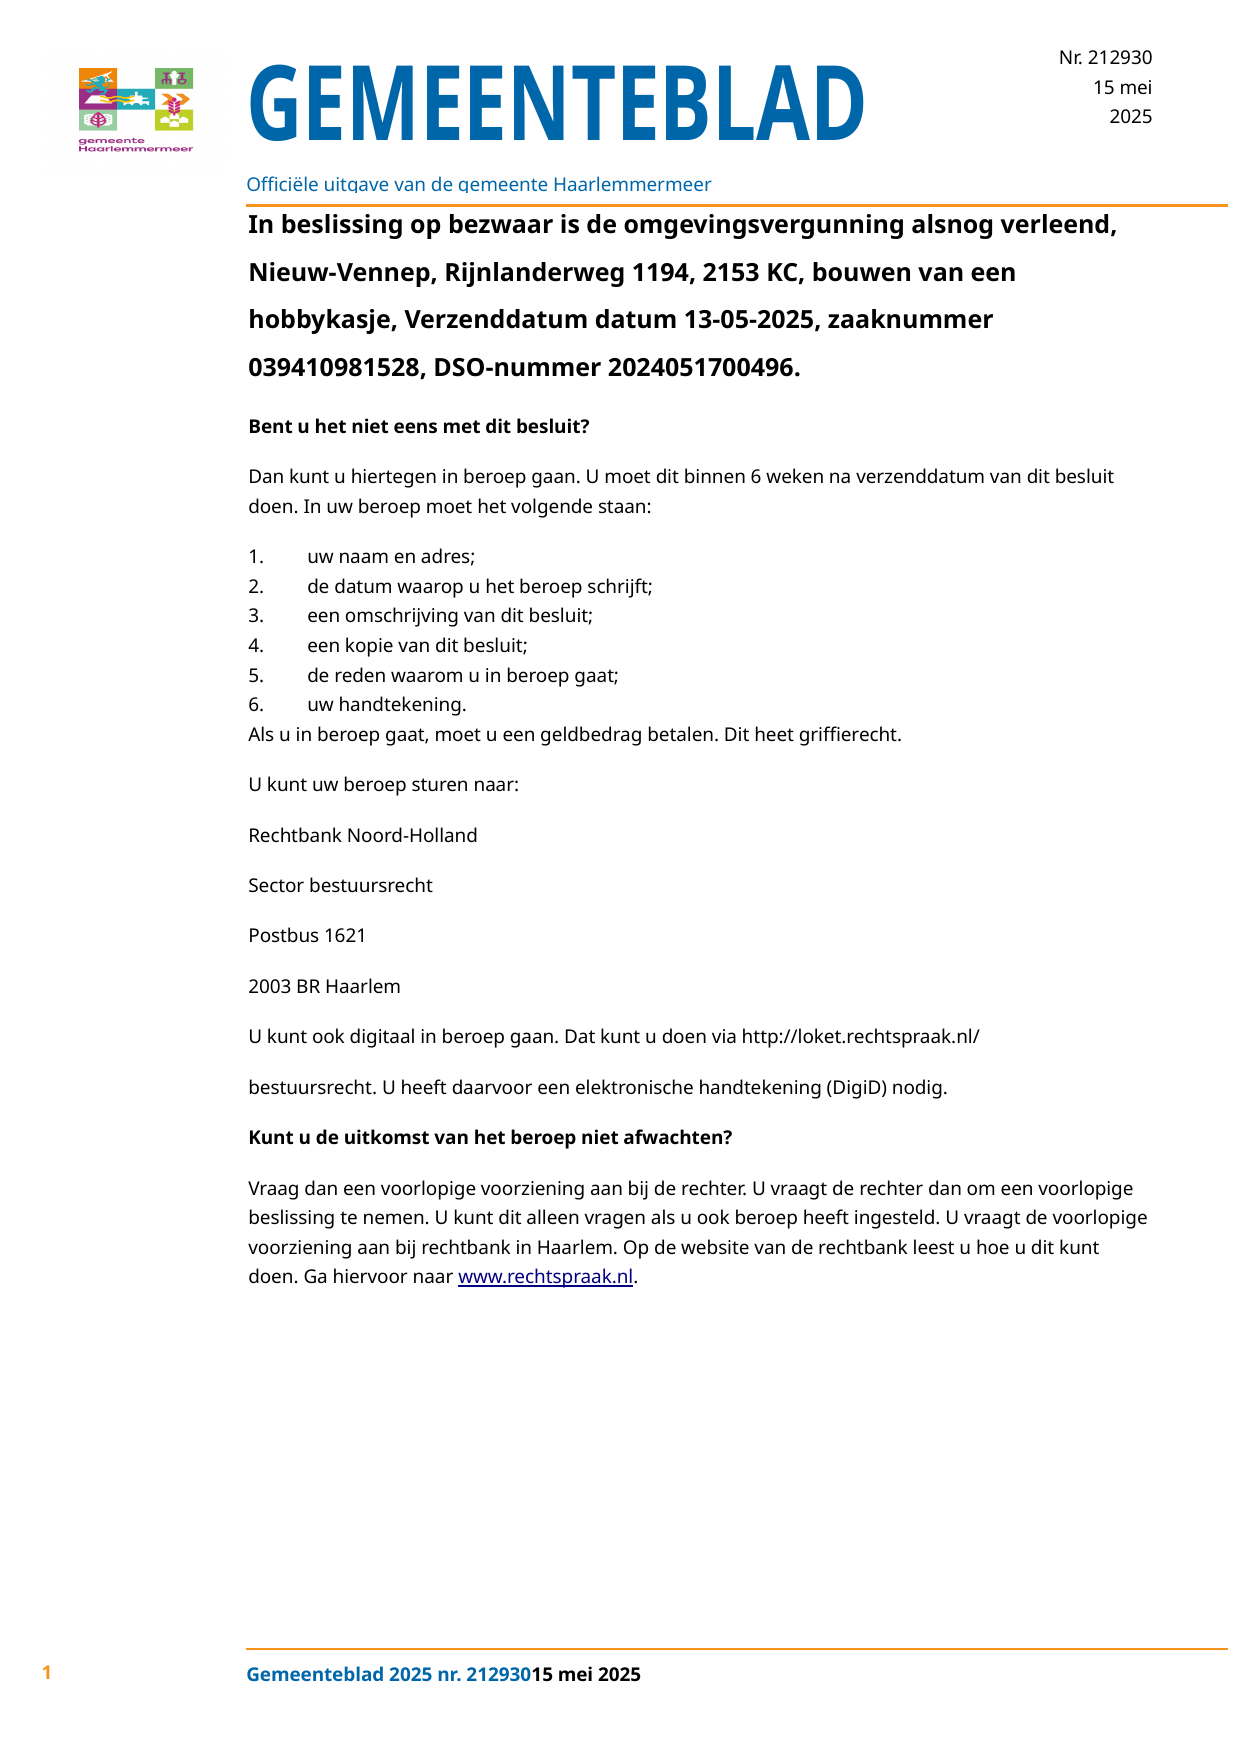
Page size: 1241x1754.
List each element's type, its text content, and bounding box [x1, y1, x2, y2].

text Rechtbank Noord-Holland [248, 822, 1152, 848]
text Kunt u de uitkomst van het beroep niet afwachten? [248, 1124, 1152, 1150]
text Sector bestuursrecht [248, 872, 1152, 898]
list de reden waarom u in beroep gaat; [248, 662, 1152, 688]
text 2003 BR Haarlem [248, 973, 1152, 999]
text Bent u het niet eens met dit besluit? [248, 413, 1152, 439]
list uw naam en adres; [248, 543, 1152, 569]
list de datum waarop u het beroep schrijft; [248, 573, 1152, 599]
text Postbus 1621 [248, 923, 1152, 948]
list een omschrijving van dit besluit; [248, 603, 1152, 628]
list een kopie van dit besluit; [248, 632, 1152, 658]
text In beslissing op bezwaar is de omgevingsvergunning alsnog verleend, Nieuw-Vennep, Rijnlanderweg 1194, 2153 KC, bouwen van een hobbykasje, Verzenddatum datum 13-05-2025, zaaknummer 039410981528, DSO-nummer 2024051700496. [248, 207, 1152, 384]
text bestuursrecht. U heeft daarvoor een elektronische handtekening (DigiD) nodig. [248, 1074, 1152, 1100]
picture [41, 47, 231, 172]
text U kunt ook digitaal in beroep gaan. Dat kunt u doen via http://loket.rechtspraak.nl/ [248, 1023, 1152, 1049]
text U kunt uw beroep sturen naar: [248, 771, 1152, 797]
text Dan kunt u hiertegen in beroep gaan. U moet dit binnen 6 weken na verzenddatum van dit besluit doen. In uw beroep moet het volgende staan: [248, 463, 1152, 519]
text Als u in beroep gaat, moet u een geldbedrag betalen. Dit heet griffierecht. [248, 721, 1152, 747]
text Vraag dan een voorlopige voorziening aan bij de rechter. U vraagt de rechter dan om een voorlopige beslissing te nemen. U kunt dit alleen vragen als u ook beroep heeft ingesteld. U vraagt de voorlopige voorziening aan bij rechtbank in Haarlem. Op de website van de rechtbank leest u hoe u dit kunt doen. Ga hiervoor naar www.rechtspraak.nl. [248, 1175, 1152, 1289]
list uw handtekening. [248, 691, 1152, 717]
